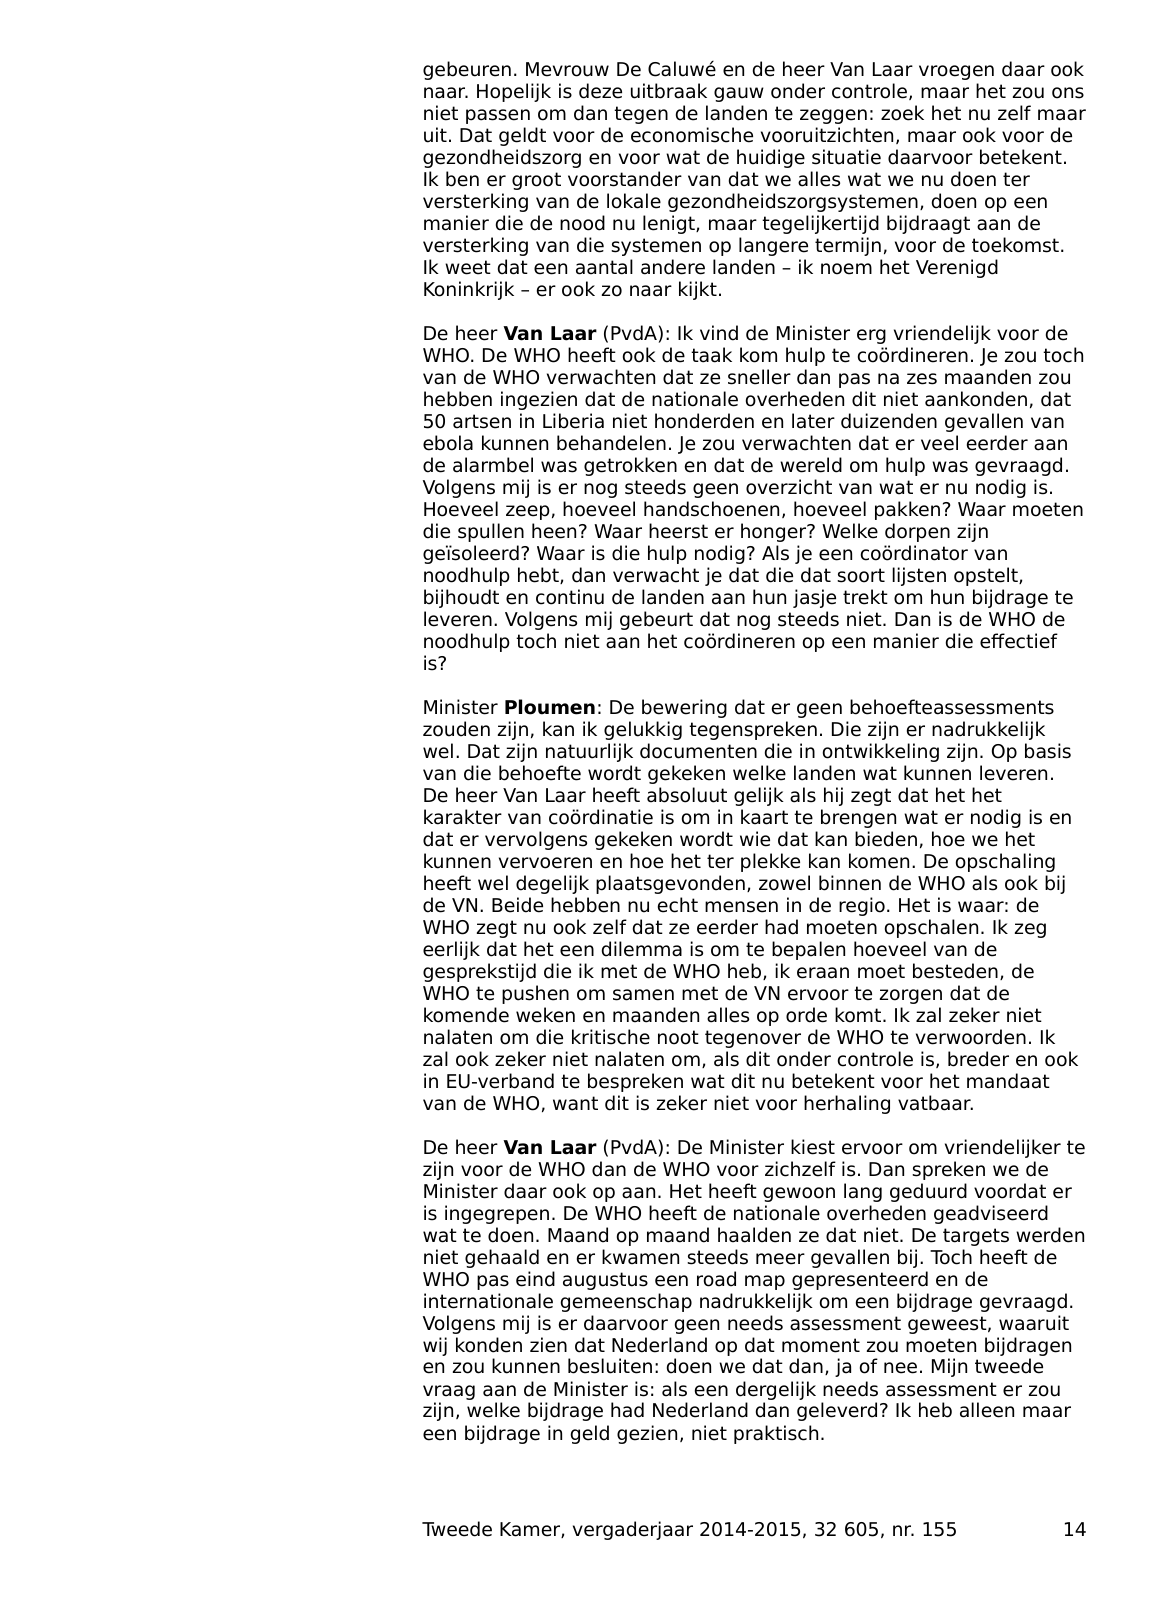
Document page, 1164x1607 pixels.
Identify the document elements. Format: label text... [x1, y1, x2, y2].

text De heer Van Laar (PvdA): Ik vind de Minister erg vriendelijk voor de WHO. De WHO heeft ook de taak kom hulp te coördineren. Je zou toch van de WHO verwachten dat ze sneller dan pas na zes maanden zou hebben ingezien dat de nationale overheden dit niet aankonden, dat 50 artsen in Liberia niet honderden en later duizenden gevallen van ebola kunnen behandelen. Je zou verwachten dat er veel eerder aan de alarmbel was getrokken en dat de wereld om hulp was gevraagd. Volgens mij is er nog steeds geen overzicht van wat er nu nodig is. Hoeveel zeep, hoeveel handschoenen, hoeveel pakken? Waar moeten die spullen heen? Waar heerst er honger? Welke dorpen zijn geïsoleerd? Waar is die hulp nodig? Als je een coördinator van noodhulp hebt, dan verwacht je dat die dat soort lijsten opstelt, bijhoudt en continu de landen aan hun jasje trekt om hun bijdrage te leveren. Volgens mij gebeurt dat nog steeds niet. Dan is de WHO de noodhulp toch niet aan het coördineren op een manier die effectief is? [422, 323, 1087, 675]
text Minister Ploumen: De bewering dat er geen behoefteassessments zouden zijn, kan ik gelukkig tegenspreken. Die zijn er nadrukkelijk wel. Dat zijn natuurlijk documenten die in ontwikkeling zijn. Op basis van die behoefte wordt gekeken welke landen wat kunnen leveren. De heer Van Laar heeft absoluut gelijk als hij zegt dat het het karakter van coördinatie is om in kaart te brengen wat er nodig is en dat er vervolgens gekeken wordt wie dat kan bieden, hoe we het kunnen vervoeren en hoe het ter plekke kan komen. De opschaling heeft wel degelijk plaatsgevonden, zowel binnen de WHO als ook bij de VN. Beide hebben nu echt mensen in de regio. Het is waar: de WHO zegt nu ook zelf dat ze eerder had moeten opschalen. Ik zeg eerlijk dat het een dilemma is om te bepalen hoeveel van de gesprekstijd die ik met de WHO heb, ik eraan moet besteden, de WHO te pushen om samen met de VN ervoor te zorgen dat de komende weken en maanden alles op orde komt. Ik zal zeker niet nalaten om die kritische noot tegenover de WHO te verwoorden. Ik zal ook zeker niet nalaten om, als dit onder controle is, breder en ook in EU-verband te bespreken wat dit nu betekent voor het mandaat van de WHO, want dit is zeker niet voor herhaling vatbaar. [422, 697, 1087, 1114]
text gebeuren. Mevrouw De Caluwé en de heer Van Laar vroegen daar ook naar. Hopelijk is deze uitbraak gauw onder controle, maar het zou ons niet passen om dan tegen de landen te zeggen: zoek het nu zelf maar uit. Dat geldt voor de economische vooruitzichten, maar ook voor de gezondheidszorg en voor wat de huidige situatie daarvoor betekent. Ik ben er groot voorstander van dat we alles wat we nu doen ter versterking van de lokale gezondheidszorgsystemen, doen op een manier die de nood nu lenigt, maar tegelijkertijd bijdraagt aan de versterking van die systemen op langere termijn, voor de toekomst. Ik weet dat een aantal andere landen – ik noem het Verenigd Koninkrijk – er ook zo naar kijkt. [422, 59, 1087, 301]
text De heer Van Laar (PvdA): De Minister kiest ervoor om vriendelijker te zijn voor de WHO dan de WHO voor zichzelf is. Dan spreken we de Minister daar ook op aan. Het heeft gewoon lang geduurd voordat er is ingegrepen. De WHO heeft de nationale overheden geadviseerd wat te doen. Maand op maand haalden ze dat niet. De targets werden niet gehaald en er kwamen steeds meer gevallen bij. Toch heeft de WHO pas eind augustus een road map gepresenteerd en de internationale gemeenschap nadrukkelijk om een bijdrage gevraagd. Volgens mij is er daarvoor geen needs assessment geweest, waaruit wij konden zien dat Nederland op dat moment zou moeten bijdragen en zou kunnen besluiten: doen we dat dan, ja of nee. Mijn tweede vraag aan de Minister is: als een dergelijk needs assessment er zou zijn, welke bijdrage had Nederland dan geleverd? Ik heb alleen maar een bijdrage in geld gezien, niet praktisch. [422, 1137, 1087, 1444]
